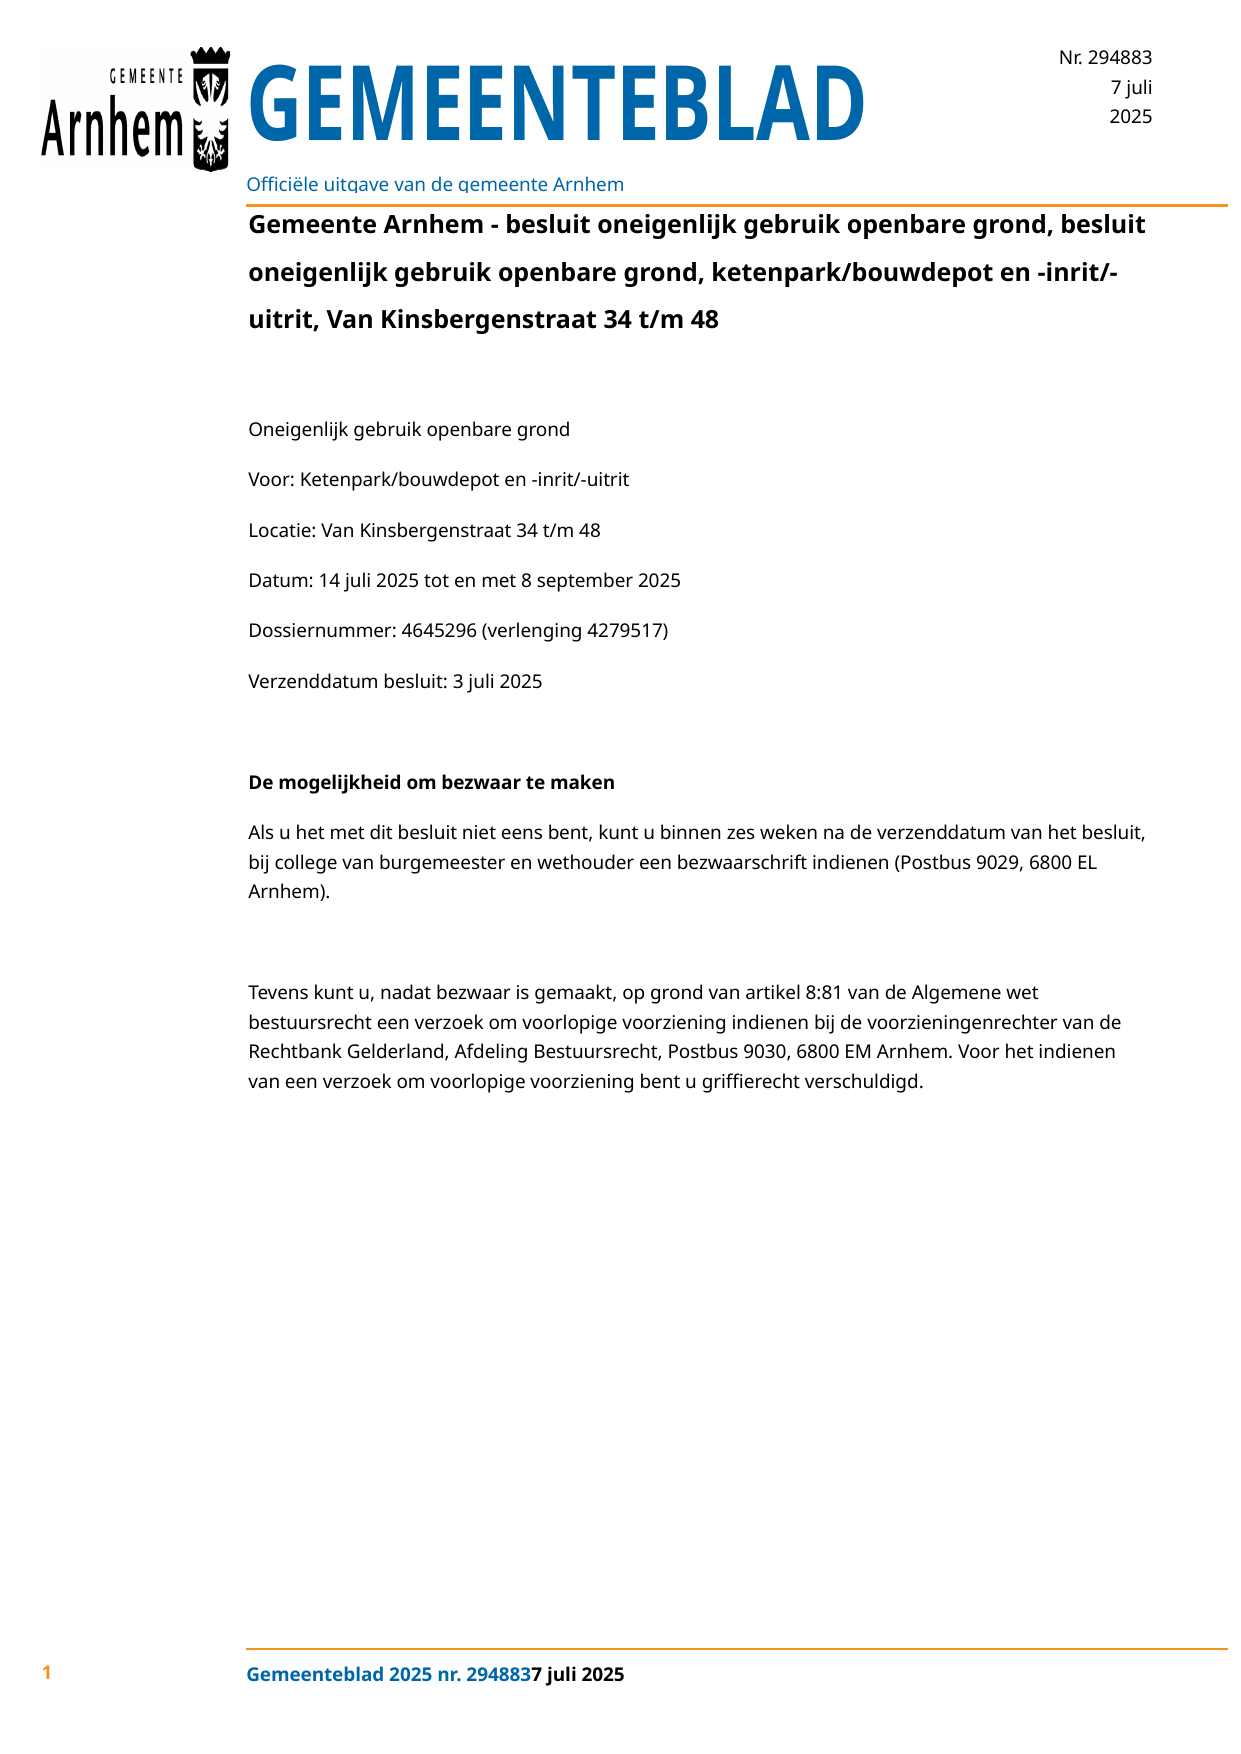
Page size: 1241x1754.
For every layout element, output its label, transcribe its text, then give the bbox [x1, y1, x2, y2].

picture [41, 47, 231, 172]
text Gemeente Arnhem - besluit oneigenlijk gebruik openbare grond, besluit oneigenlijk gebruik openbare grond, ketenpark/bouwdepot en -inrit/-uitrit, Van Kinsbergenstraat 34 t/m 48 [248, 207, 1152, 336]
text Als u het met dit besluit niet eens bent, kunt u binnen zes weken na de verzenddatum van het besluit, bij college van burgemeester en wethouder een bezwaarschrift indienen (Postbus 9029, 6800 EL Arnhem). [248, 819, 1152, 904]
text Oneigenlijk gebruik openbare grond [248, 416, 1152, 442]
text Datum: 14 juli 2025 tot en met 8 september 2025 [248, 567, 1152, 593]
text Locatie: Van Kinsbergenstraat 34 t/m 48 [248, 517, 1152, 542]
text De mogelijkheid om bezwaar te maken [248, 769, 1152, 794]
text Verzenddatum besluit: 3 juli 2025 [248, 668, 1152, 694]
text Voor: Ketenpark/bouwdepot en -inrit/-uitrit [248, 466, 1152, 492]
text Tevens kunt u, nadat bezwaar is gemaakt, op grond van artikel 8:81 van de Algemene wet bestuursrecht een verzoek om voorlopige voorziening indienen bij de voorzieningenrechter van de Rechtbank Gelderland, Afdeling Bestuursrecht, Postbus 9030, 6800 EM Arnhem. Voor het indienen van een verzoek om voorlopige voorziening bent u griffierecht verschuldigd. [248, 979, 1152, 1094]
text Dossiernummer: 4645296 (verlenging 4279517) [248, 618, 1152, 643]
